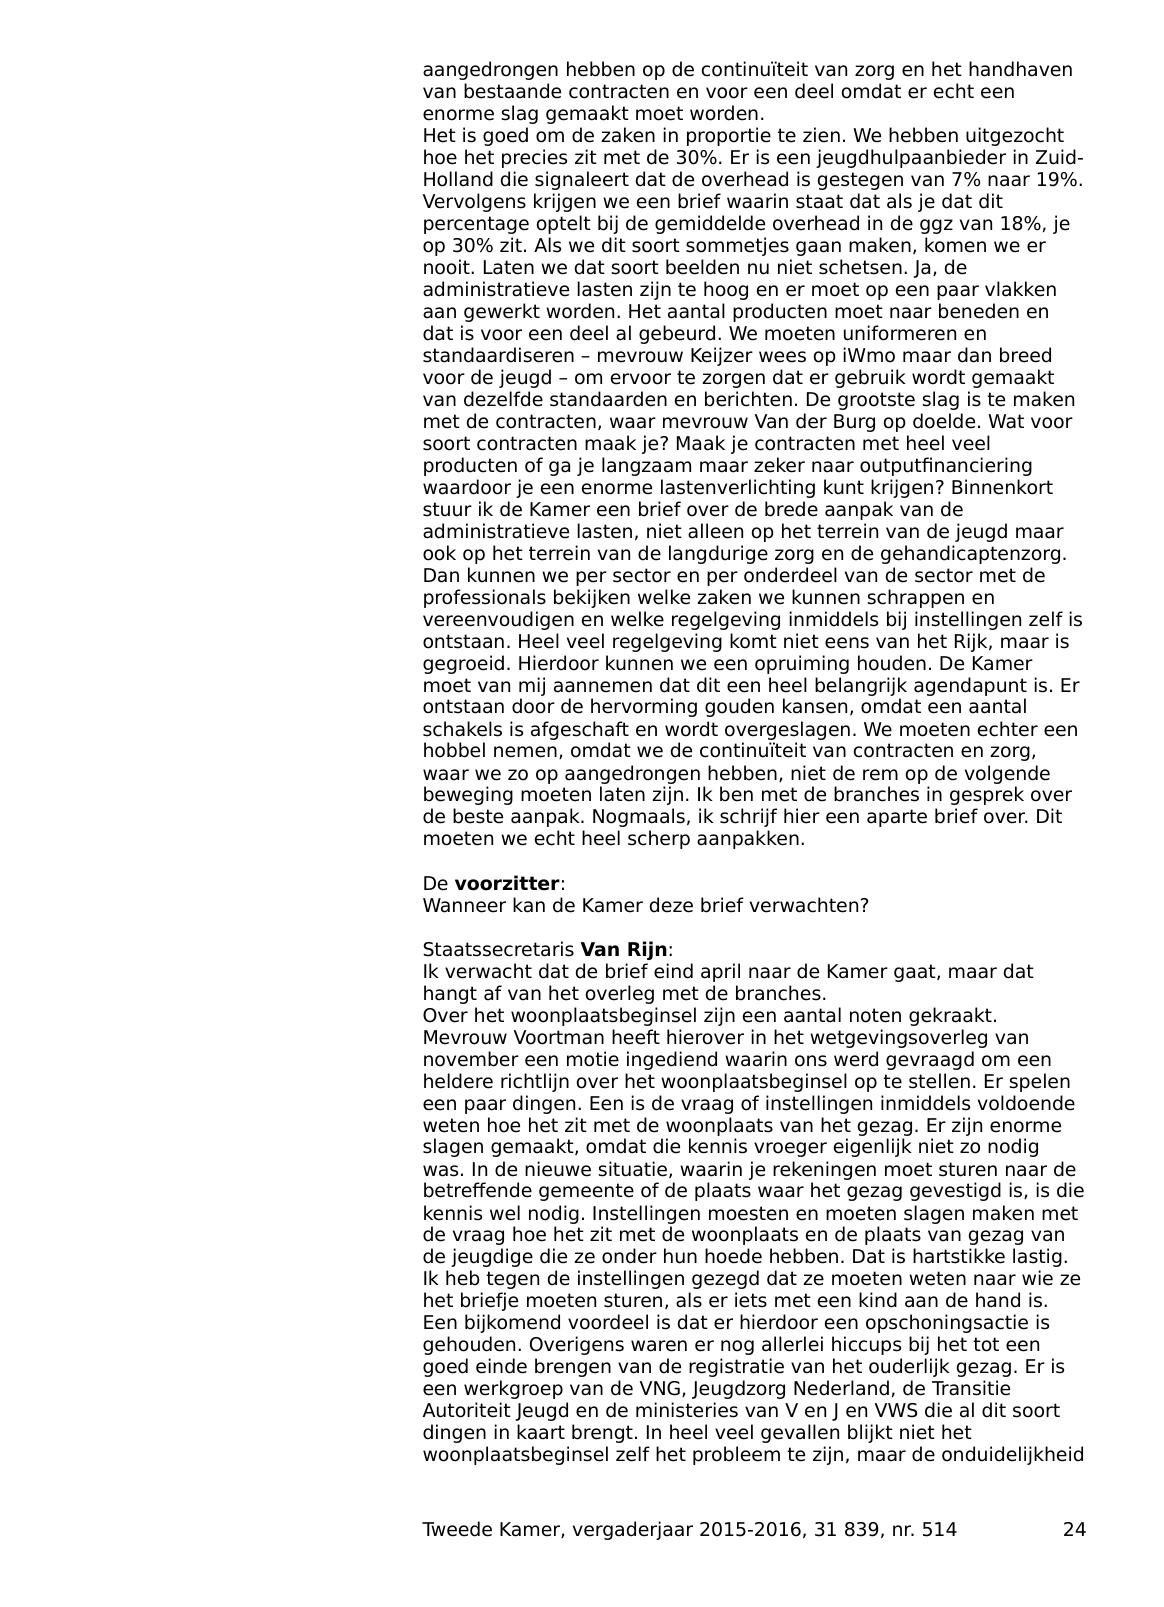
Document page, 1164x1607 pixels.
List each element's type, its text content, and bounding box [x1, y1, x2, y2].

text Ik verwacht dat de brief eind april naar de Kamer gaat, maar dat hangt af van het overleg met de branches. [422, 961, 1087, 1004]
text Over het woonplaatsbeginsel zijn een aantal noten gekraakt. Mevrouw Voortman heeft hierover in het wetgevingsoverleg van november een motie ingediend waarin ons werd gevraagd om een heldere richtlijn over het woonplaatsbeginsel op te stellen. Er spelen een paar dingen. Een is de vraag of instellingen inmiddels voldoende weten hoe het zit met de woonplaats van het gezag. Er zijn enorme slagen gemaakt, omdat die kennis vroeger eigenlijk niet zo nodig was. In de nieuwe situatie, waarin je rekeningen moet sturen naar de betreffende gemeente of de plaats waar het gezag gevestigd is, is die kennis wel nodig. Instellingen moesten en moeten slagen maken met de vraag hoe het zit met de woonplaats en de plaats van gezag van de jeugdige die ze onder hun hoede hebben. Dat is hartstikke lastig. Ik heb tegen de instellingen gezegd dat ze moeten weten naar wie ze het briefje moeten sturen, als er iets met een kind aan de hand is. Een bijkomend voordeel is dat er hierdoor een opschoningsactie is gehouden. Overigens waren er nog allerlei hiccups bij het tot een goed einde brengen van de registratie van het ouderlijk gezag. Er is een werkgroep van de VNG, Jeugdzorg Nederland, de Transitie Autoriteit Jeugd en de ministeries van V en J en VWS die al dit soort dingen in kaart brengt. In heel veel gevallen blijkt niet het woonplaatsbeginsel zelf het probleem te zijn, maar de onduidelijkheid [422, 1004, 1087, 1466]
text Staatssecretaris Van Rijn: [422, 939, 1087, 961]
text Wanneer kan de Kamer deze brief verwachten? [422, 894, 1087, 916]
text De voorzitter: [422, 872, 1087, 894]
text aangedrongen hebben op de continuïteit van zorg en het handhaven van bestaande contracten en voor een deel omdat er echt een enorme slag gemaakt moet worden. [422, 59, 1087, 125]
text Het is goed om de zaken in proportie te zien. We hebben uitgezocht hoe het precies zit met de 30%. Er is een jeugdhulpaanbieder in Zuid-Holland die signaleert dat de overhead is gestegen van 7% naar 19%. Vervolgens krijgen we een brief waarin staat dat als je dat dit percentage optelt bij de gemiddelde overhead in de ggz van 18%, je op 30% zit. Als we dit soort sommetjes gaan maken, komen we er nooit. Laten we dat soort beelden nu niet schetsen. Ja, de administratieve lasten zijn te hoog en er moet op een paar vlakken aan gewerkt worden. Het aantal producten moet naar beneden en dat is voor een deel al gebeurd. We moeten uniformeren en standaardiseren – mevrouw Keijzer wees op iWmo maar dan breed voor de jeugd – om ervoor te zorgen dat er gebruik wordt gemaakt van dezelfde standaarden en berichten. De grootste slag is te maken met de contracten, waar mevrouw Van der Burg op doelde. Wat voor soort contracten maak je? Maak je contracten met heel veel producten of ga je langzaam maar zeker naar outputfinanciering waardoor je een enorme lastenverlichting kunt krijgen? Binnenkort stuur ik de Kamer een brief over de brede aanpak van de administratieve lasten, niet alleen op het terrein van de jeugd maar ook op het terrein van de langdurige zorg en de gehandicaptenzorg. Dan kunnen we per sector en per onderdeel van de sector met de professionals bekijken welke zaken we kunnen schrappen en vereenvoudigen en welke regelgeving inmiddels bij instellingen zelf is ontstaan. Heel veel regelgeving komt niet eens van het Rijk, maar is gegroeid. Hierdoor kunnen we een opruiming houden. De Kamer moet van mij aannemen dat dit een heel belangrijk agendapunt is. Er ontstaan door de hervorming gouden kansen, omdat een aantal schakels is afgeschaft en wordt overgeslagen. We moeten echter een hobbel nemen, omdat we de continuïteit van contracten en zorg, waar we zo op aangedrongen hebben, niet de rem op de volgende beweging moeten laten zijn. Ik ben met de branches in gesprek over de beste aanpak. Nogmaals, ik schrijf hier een aparte brief over. Dit moeten we echt heel scherp aanpakken. [422, 125, 1087, 850]
